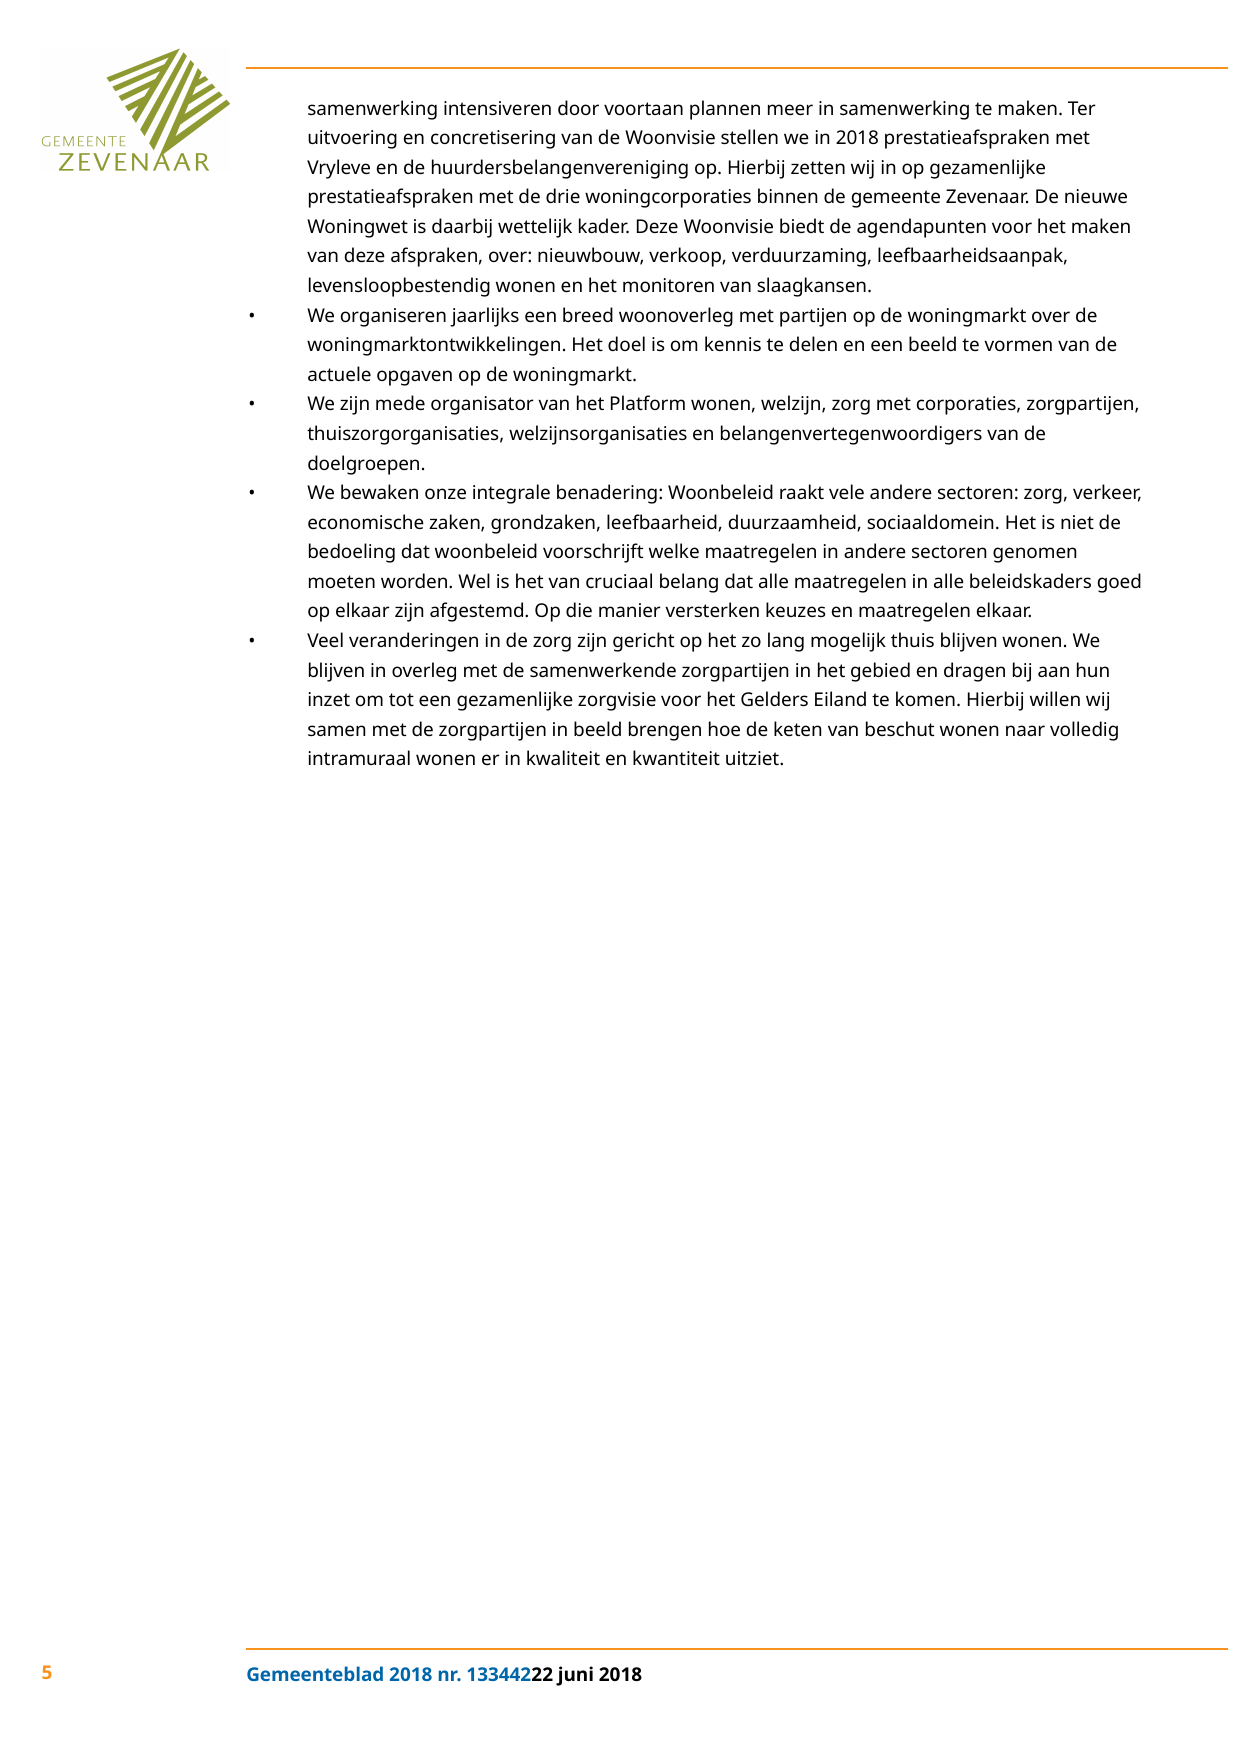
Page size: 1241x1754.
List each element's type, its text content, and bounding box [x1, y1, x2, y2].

list We organiseren jaarlijks een breed woonoverleg met partijen op de woningmarkt over de woningmarktontwikkelingen. Het doel is om kennis te delen en een beeld te vormen van de actuele opgaven op de woningmarkt. [248, 302, 1152, 387]
list We bewaken onze integrale benadering: Woonbeleid raakt vele andere sectoren: zorg, verkeer, economische zaken, grondzaken, leefbaarheid, duurzaamheid, sociaaldomein. Het is niet de bedoeling dat woonbeleid voorschrijft welke maatregelen in andere sectoren genomen moeten worden. Wel is het van cruciaal belang dat alle maatregelen in alle beleidskaders goed op elkaar zijn afgestemd. Op die manier versterken keuzes en maatregelen elkaar. [248, 479, 1152, 623]
list samenwerking intensiveren door voortaan plannen meer in samenwerking te maken. Ter uitvoering en concretisering van de Woonvisie stellen we in 2018 prestatieafspraken met Vryleve en de huurdersbelangenvereniging op. Hierbij zetten wij in op gezamenlijke prestatieafspraken met de drie woningcorporaties binnen de gemeente Zevenaar. De nieuwe Woningwet is daarbij wettelijk kader. Deze Woonvisie biedt de agendapunten voor het maken van deze afspraken, over: nieuwbouw, verkoop, verduurzaming, leefbaarheidsaanpak, levensloopbestendig wonen en het monitoren van slaagkansen. [248, 95, 1152, 298]
list Veel veranderingen in de zorg zijn gericht op het zo lang mogelijk thuis blijven wonen. We blijven in overleg met de samenwerkende zorgpartijen in het gebied en dragen bij aan hun inzet om tot een gezamenlijke zorgvisie voor het Gelders Eiland te komen. Hierbij willen wij samen met de zorgpartijen in beeld brengen hoe de keten van beschut wonen naar volledig intramuraal wonen er in kwaliteit en kwantiteit uitziet. [248, 627, 1152, 771]
picture [41, 47, 231, 172]
list We zijn mede organisator van het Platform wonen, welzijn, zorg met corporaties, zorgpartijen, thuiszorgorganisaties, welzijnsorganisaties en belangenvertegenwoordigers van de doelgroepen. [248, 391, 1152, 476]
